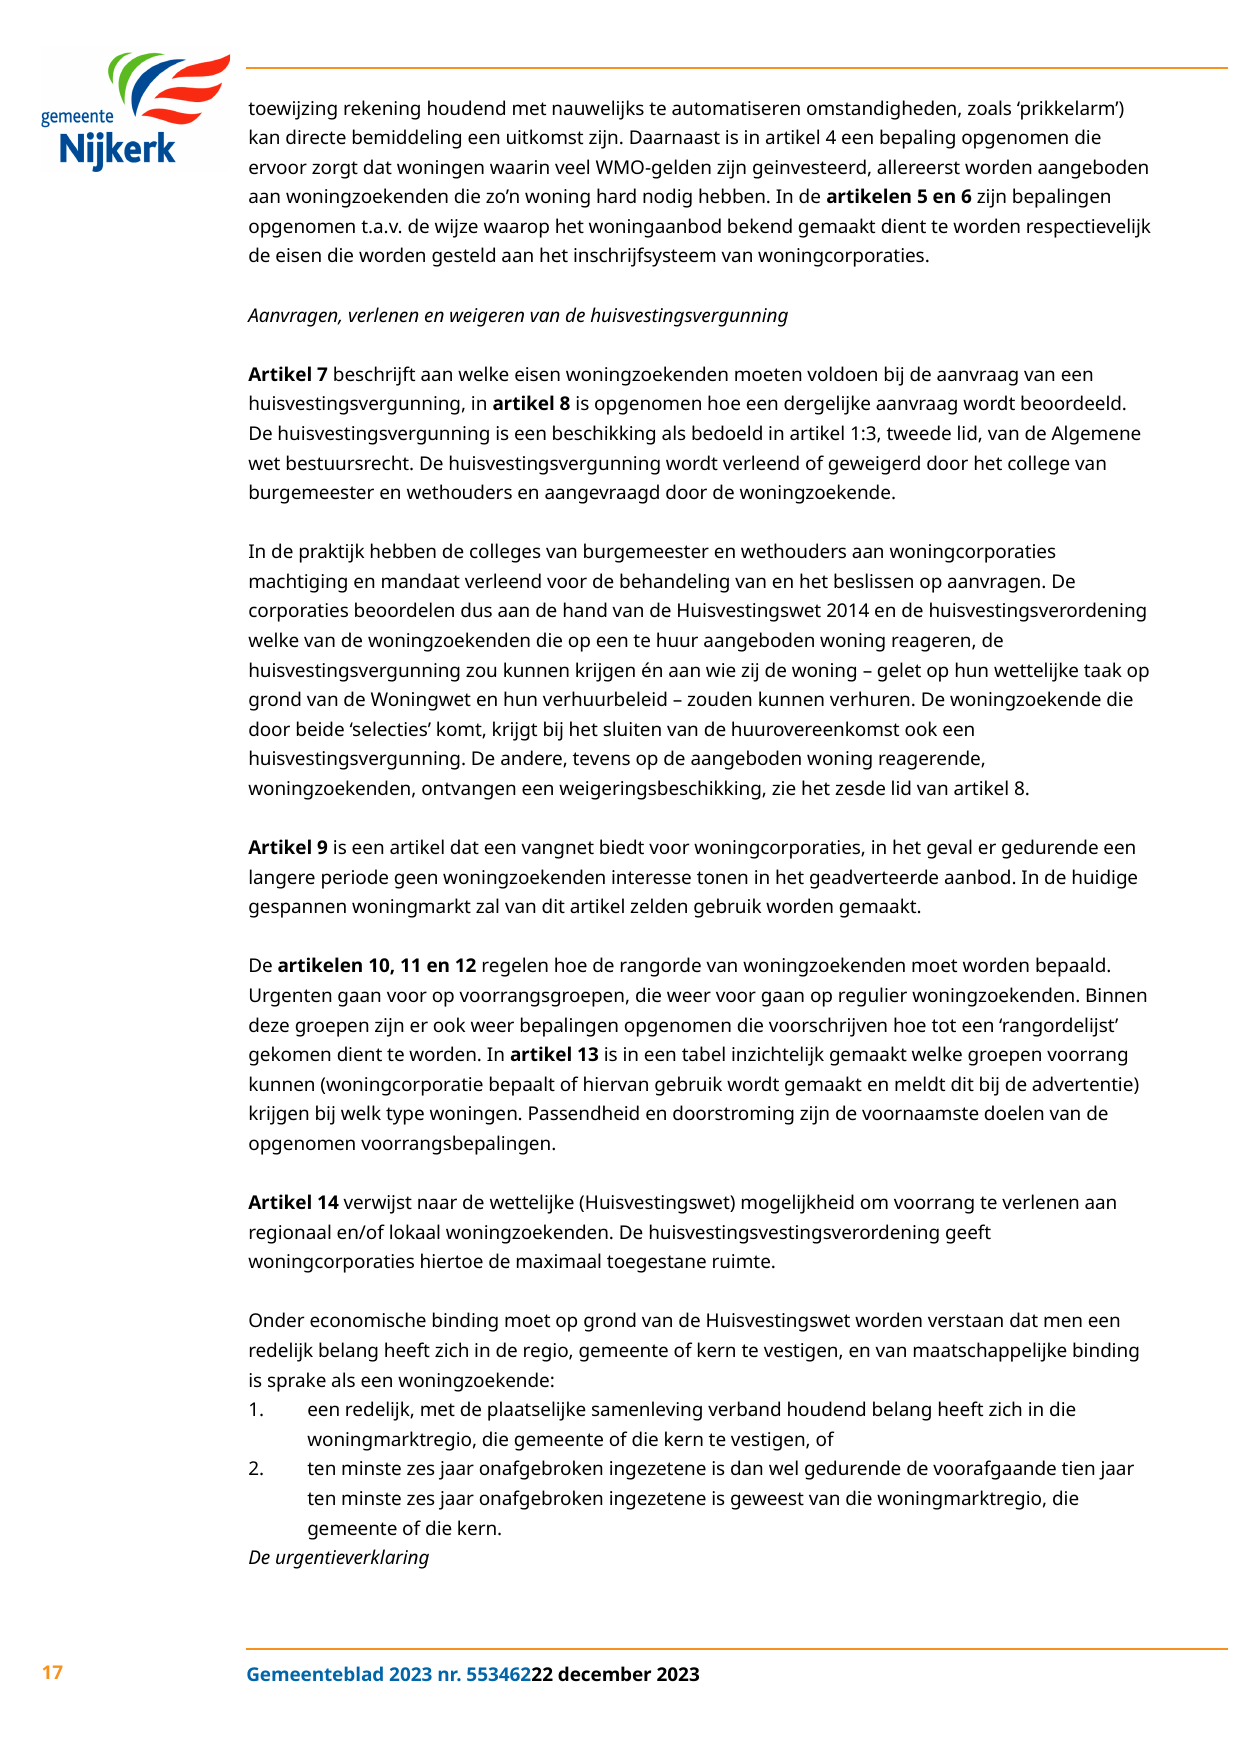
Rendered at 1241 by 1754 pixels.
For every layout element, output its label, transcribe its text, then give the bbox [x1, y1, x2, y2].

picture [41, 47, 231, 172]
text De urgentieverklaring [248, 1544, 1152, 1570]
text Aanvragen, verlenen en weigeren van de huisvestingsvergunning [248, 302, 1152, 328]
text Artikel 14 verwijst naar de wettelijke (Huisvestingswet) mogelijkheid om voorrang te verlenen aan regionaal en/of lokaal woningzoekenden. De huisvestingsvestingsverordening geeft woningcorporaties hiertoe de maximaal toegestane ruimte. [248, 1189, 1152, 1274]
text In de praktijk hebben de colleges van burgemeester en wethouders aan woningcorporaties machtiging en mandaat verleend voor de behandeling van en het beslissen op aanvragen. De corporaties beoordelen dus aan de hand van de Huisvestingswet 2014 en de huisvestingsverordening welke van de woningzoekenden die op een te huur aangeboden woning reageren, de huisvestingsvergunning zou kunnen krijgen én aan wie zij de woning – gelet op hun wettelijke taak op grond van de Woningwet en hun verhuurbeleid – zouden kunnen verhuren. De woningzoekende die door beide ‘selecties’ komt, krijgt bij het sluiten van de huurovereenkomst ook een huisvestingsvergunning. De andere, tevens op de aangeboden woning reagerende, woningzoekenden, ontvangen een weigeringsbeschikking, zie het zesde lid van artikel 8. [248, 538, 1152, 801]
list ten minste zes jaar onafgebroken ingezetene is dan wel gedurende de voorafgaande tien jaar ten minste zes jaar onafgebroken ingezetene is geweest van die woningmarktregio, die gemeente of die kern. [248, 1456, 1152, 1541]
text toewijzing rekening houdend met nauwelijks te automatiseren omstandigheden, zoals ‘prikkelarm’) kan directe bemiddeling een uitkomst zijn. Daarnaast is in artikel 4 een bepaling opgenomen die ervoor zorgt dat woningen waarin veel WMO-gelden zijn geinvesteerd, allereerst worden aangeboden aan woningzoekenden die zo’n woning hard nodig hebben. In de artikelen 5 en 6 zijn bepalingen opgenomen t.a.v. de wijze waarop het woningaanbod bekend gemaakt dient te worden respectievelijk de eisen die worden gesteld aan het inschrijfsysteem van woningcorporaties. [248, 95, 1152, 268]
text Artikel 7 beschrijft aan welke eisen woningzoekenden moeten voldoen bij de aanvraag van een huisvestingsvergunning, in artikel 8 is opgenomen hoe een dergelijke aanvraag wordt beoordeeld. De huisvestingsvergunning is een beschikking als bedoeld in artikel 1:3, tweede lid, van de Algemene wet bestuursrecht. De huisvestingsvergunning wordt verleend of geweigerd door het college van burgemeester en wethouders en aangevraagd door de woningzoekende. [248, 361, 1152, 505]
text De artikelen 10, 11 en 12 regelen hoe de rangorde van woningzoekenden moet worden bepaald. Urgenten gaan voor op voorrangsgroepen, die weer voor gaan op regulier woningzoekenden. Binnen deze groepen zijn er ook weer bepalingen opgenomen die voorschrijven hoe tot een ‘rangordelijst’ gekomen dient te worden. In artikel 13 is in een tabel inzichtelijk gemaakt welke groepen voorrang kunnen (woningcorporatie bepaalt of hiervan gebruik wordt gemaakt en meldt dit bij de advertentie) krijgen bij welk type woningen. Passendheid en doorstroming zijn de voornaamste doelen van de opgenomen voorrangsbepalingen. [248, 953, 1152, 1156]
text Artikel 9 is een artikel dat een vangnet biedt voor woningcorporaties, in het geval er gedurende een langere periode geen woningzoekenden interesse tonen in het geadverteerde aanbod. In de huidige gespannen woningmarkt zal van dit artikel zelden gebruik worden gemaakt. [248, 834, 1152, 919]
list een redelijk, met de plaatselijke samenleving verband houdend belang heeft zich in die woningmarktregio, die gemeente of die kern te vestigen, of [248, 1396, 1152, 1452]
text Onder economische binding moet op grond van de Huisvestingswet worden verstaan dat men een redelijk belang heeft zich in de regio, gemeente of kern te vestigen, en van maatschappelijke binding is sprake als een woningzoekende: [248, 1308, 1152, 1393]
